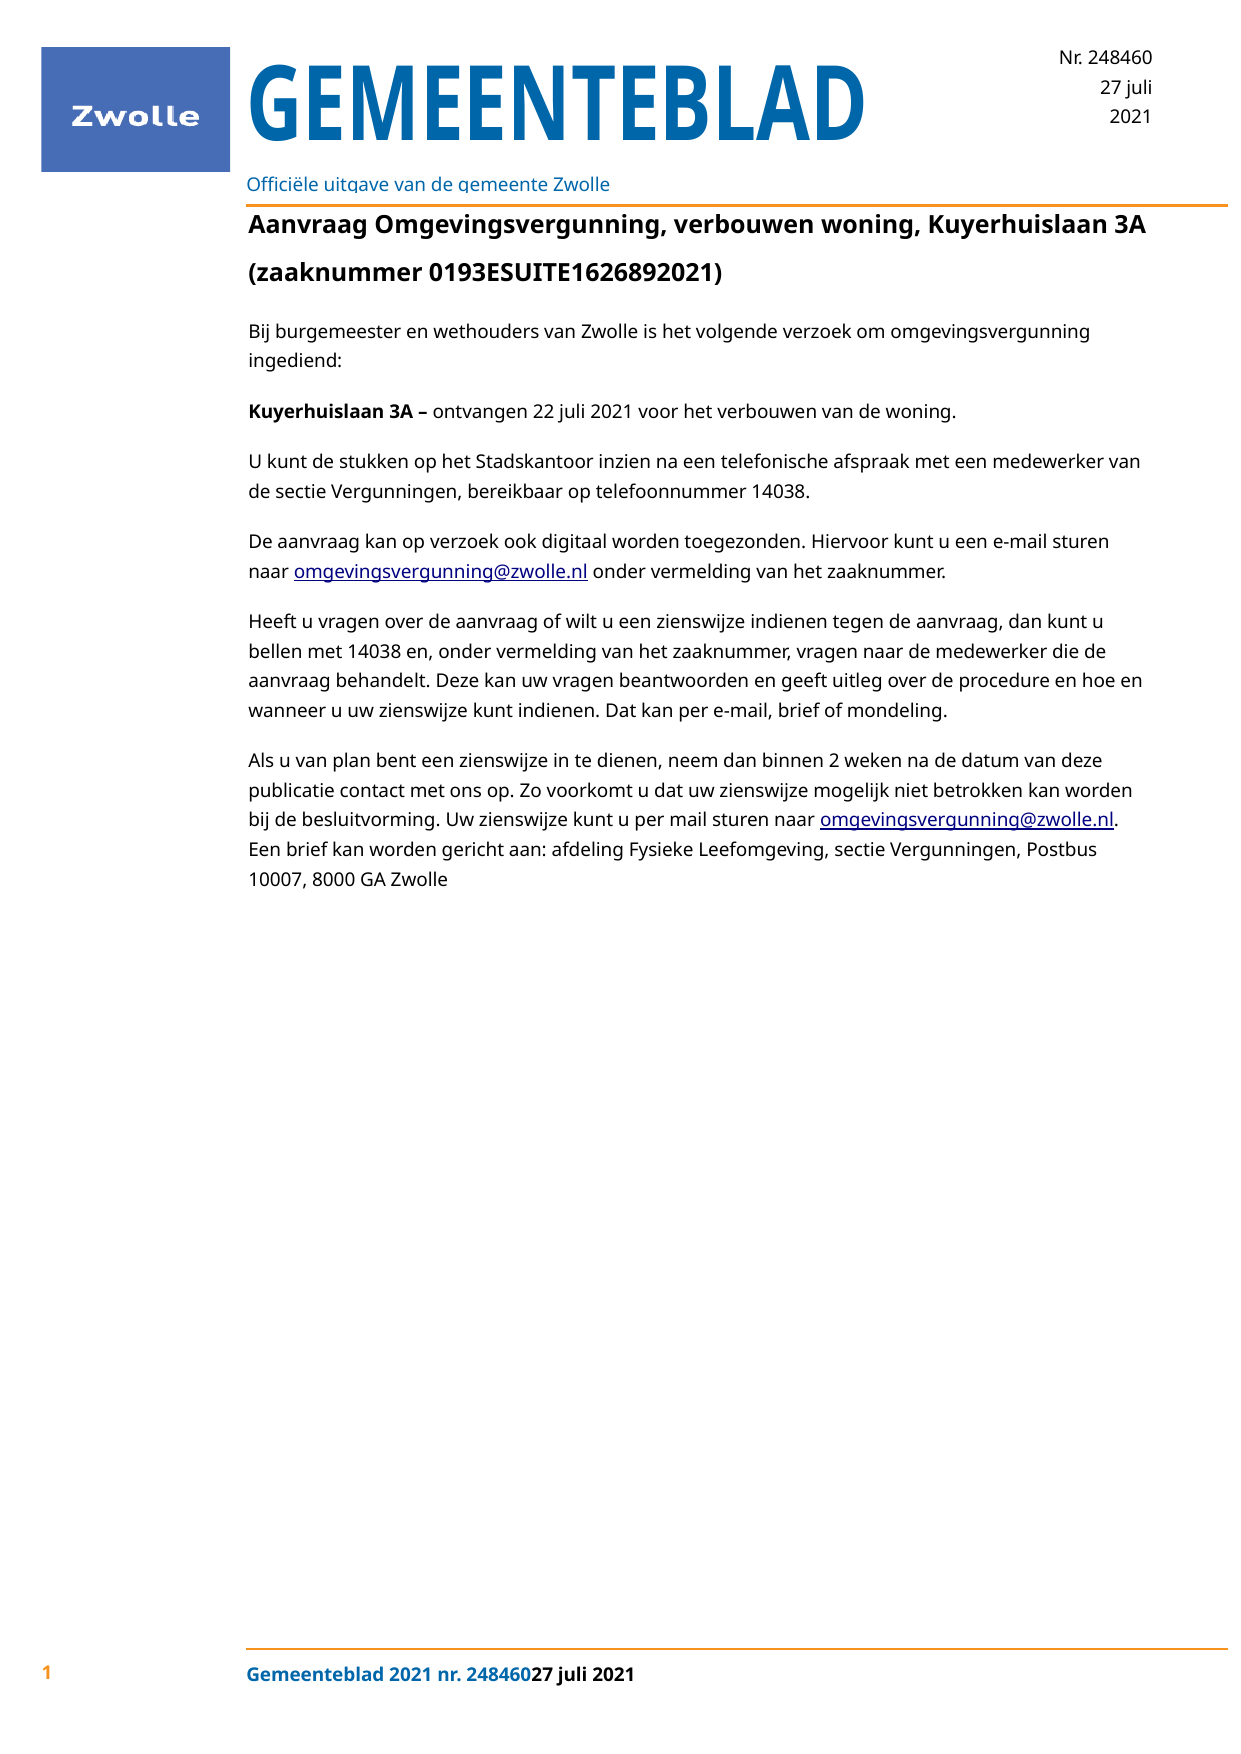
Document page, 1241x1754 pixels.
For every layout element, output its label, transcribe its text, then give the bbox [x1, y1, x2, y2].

text Bij burgemeester en wethouders van Zwolle is het volgende verzoek om omgevingsvergunning ingediend: [248, 318, 1152, 373]
text U kunt de stukken op het Stadskantoor inzien na een telefonische afspraak met een medewerker van de sectie Vergunningen, bereikbaar op telefoonnummer 14038. [248, 448, 1152, 504]
text De aanvraag kan op verzoek ook digitaal worden toegezonden. Hiervoor kunt u een e-mail sturen naar omgevingsvergunning@zwolle.nl onder vermelding van het zaaknummer. [248, 528, 1152, 584]
picture [41, 47, 231, 172]
text Heeft u vragen over de aanvraag of wilt u een zienswijze indienen tegen de aanvraag, dan kunt u bellen met 14038 en, onder vermelding van het zaaknummer, vragen naar de medewerker die de aanvraag behandelt. Deze kan uw vragen beantwoorden en geeft uitleg over de procedure en hoe en wanneer u uw zienswijze kunt indienen. Dat kan per e-mail, brief of mondeling. [248, 608, 1152, 723]
text Als u van plan bent een zienswijze in te dienen, neem dan binnen 2 weken na de datum van deze publicatie contact met ons op. Zo voorkomt u dat uw zienswijze mogelijk niet betrokken kan worden bij de besluitvorming. Uw zienswijze kunt u per mail sturen naar omgevingsvergunning@zwolle.nl. Een brief kan worden gericht aan: afdeling Fysieke Leefomgeving, sectie Vergunningen, Postbus 10007, 8000 GA Zwolle [248, 747, 1152, 892]
text Kuyerhuislaan 3A – ontvangen 22 juli 2021 voor het verbouwen van de woning. [248, 398, 1152, 424]
text Aanvraag Omgevingsvergunning, verbouwen woning, Kuyerhuislaan 3A (zaaknummer 0193ESUITE1626892021) [248, 207, 1152, 288]
